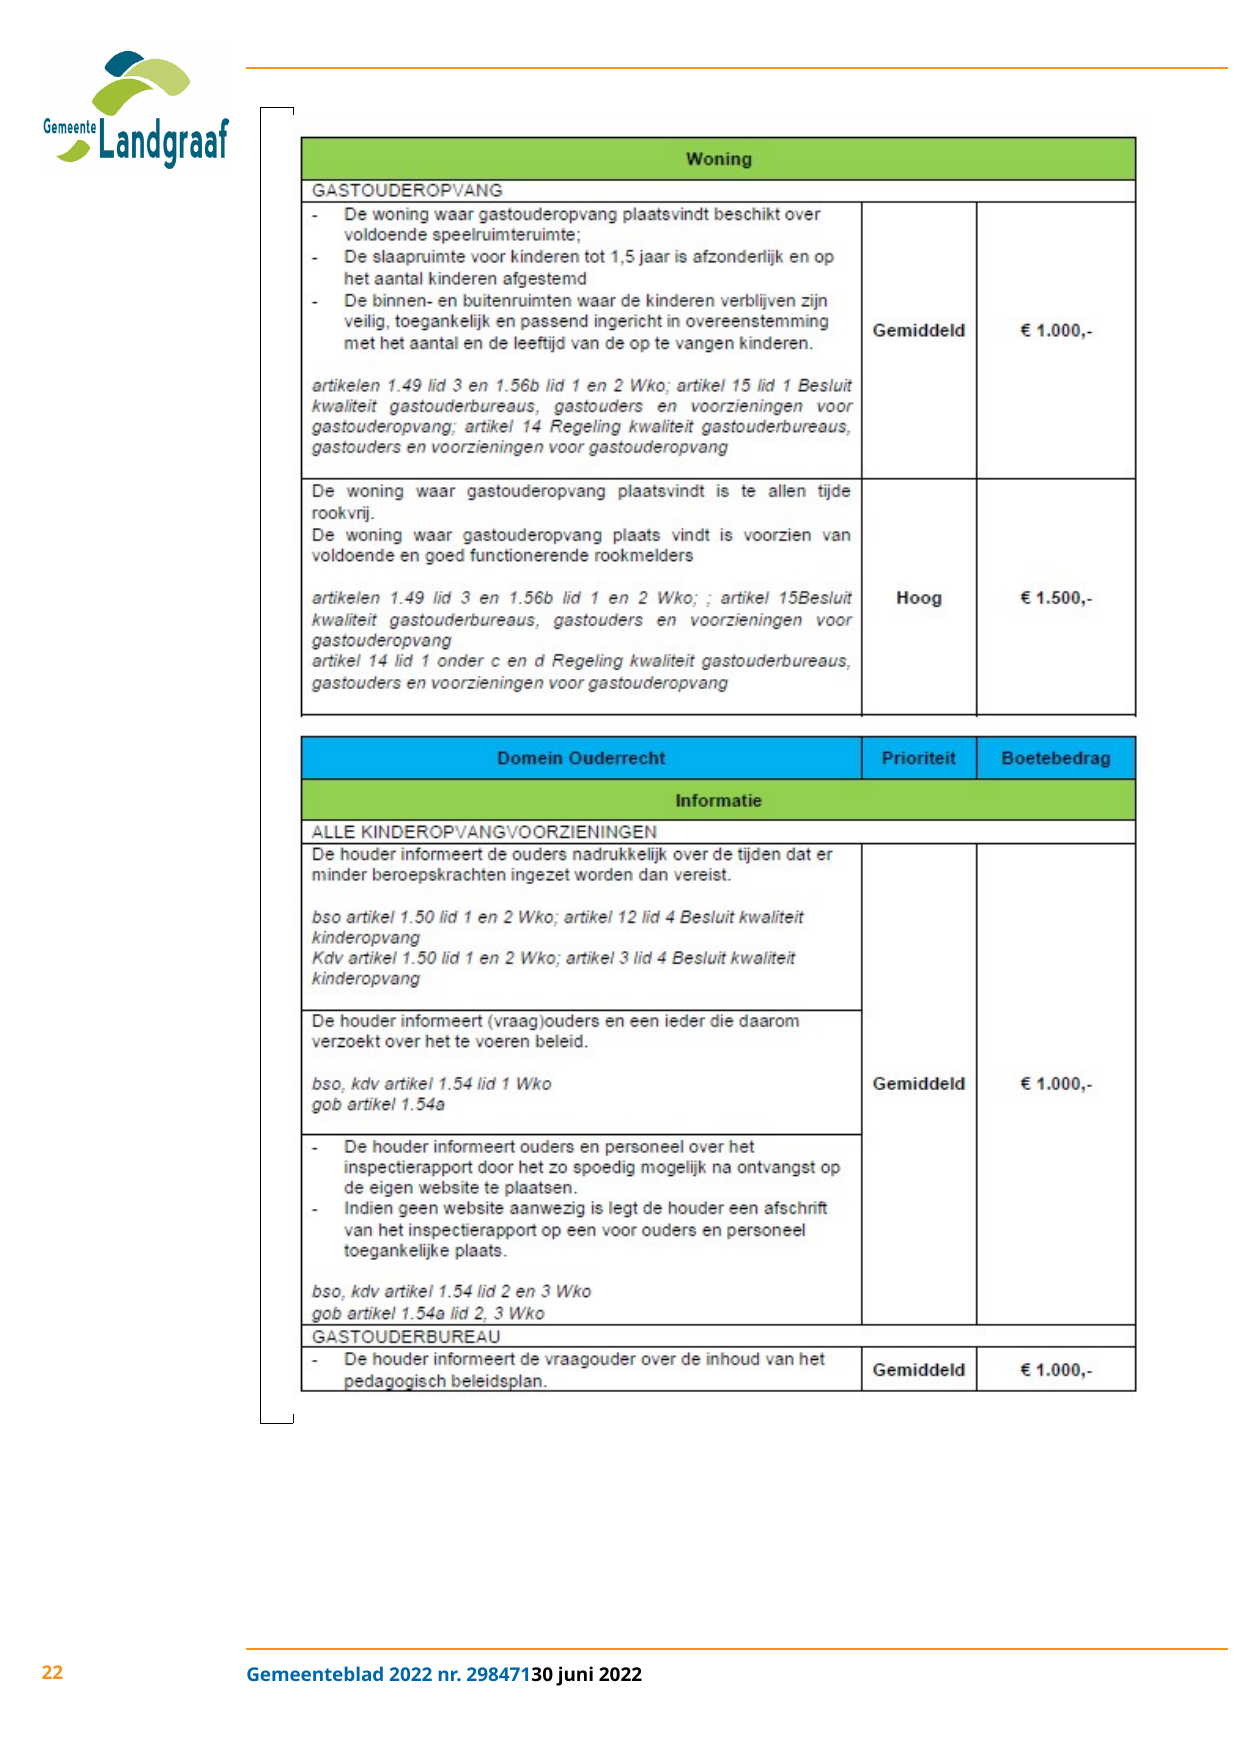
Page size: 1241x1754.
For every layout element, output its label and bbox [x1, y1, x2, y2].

picture [268, 115, 1173, 1414]
picture [41, 47, 231, 172]
